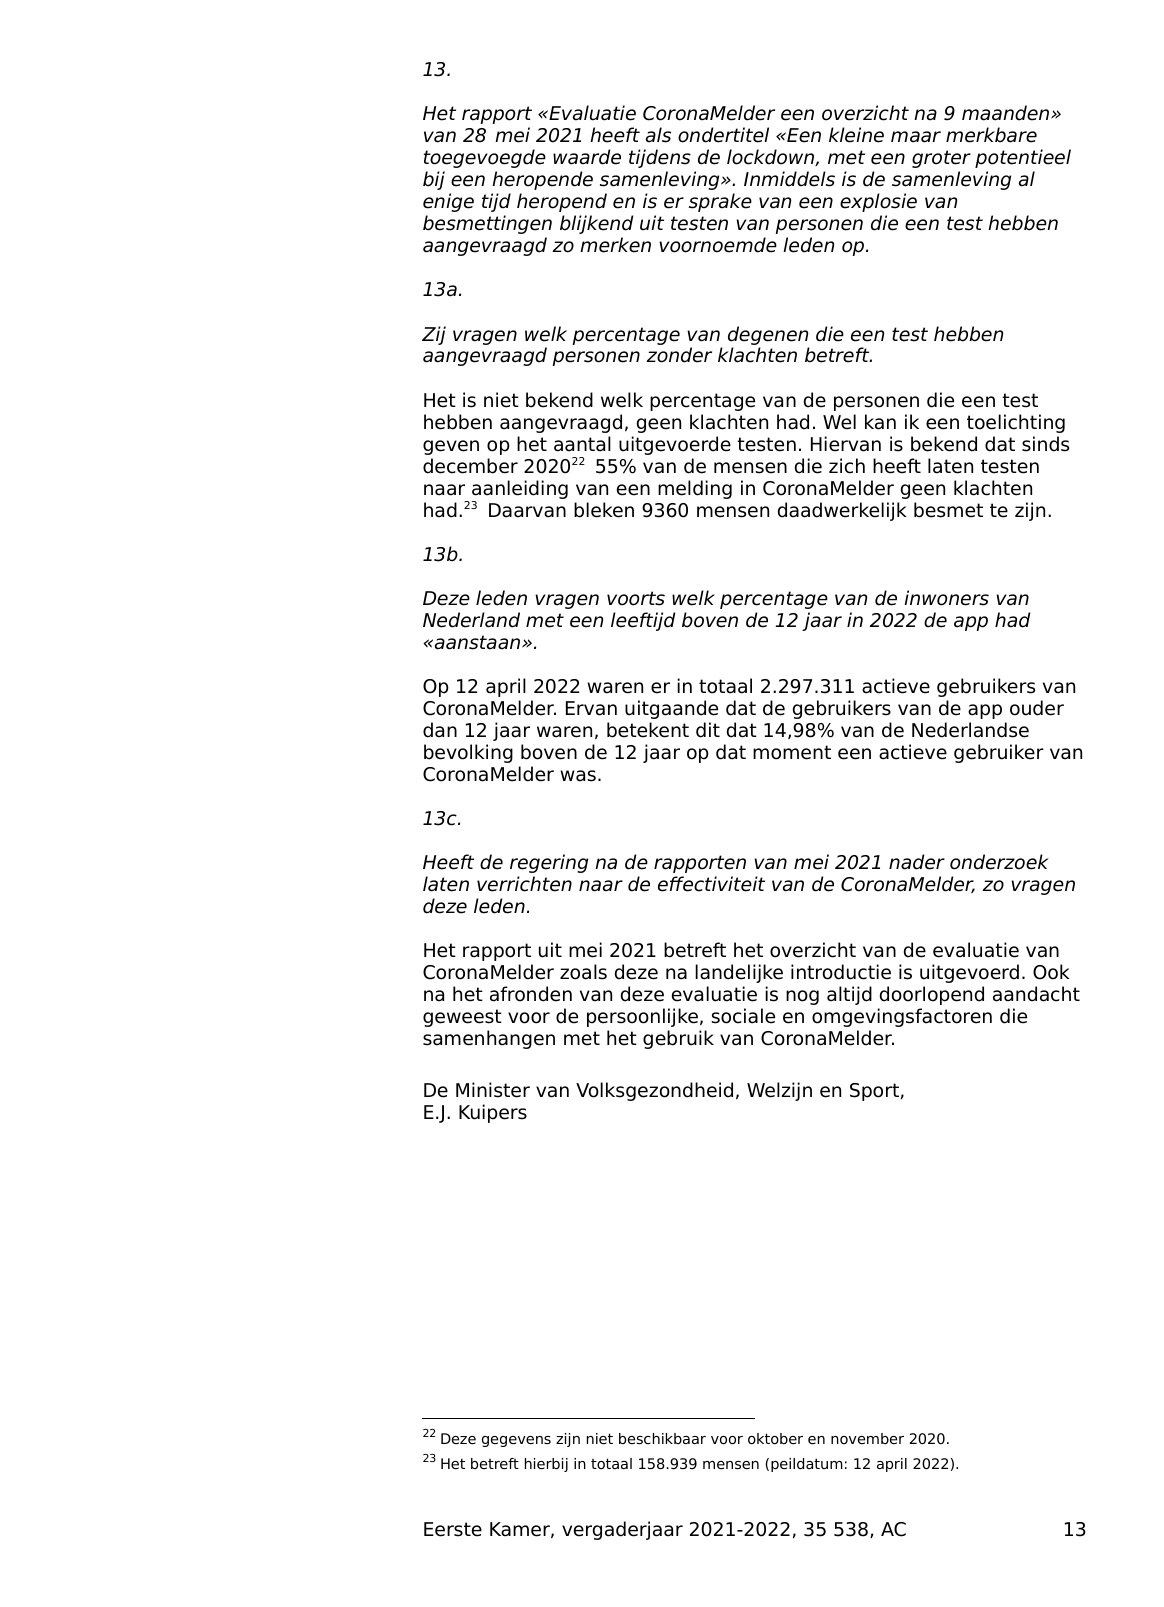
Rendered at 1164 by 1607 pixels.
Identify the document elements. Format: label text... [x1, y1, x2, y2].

text De Minister van Volksgezondheid, Welzijn en Sport, E.J. Kuipers [422, 1080, 1087, 1124]
text Het rapport «Evaluatie CoronaMelder een overzicht na 9 maanden» van 28 mei 2021 heeft als ondertitel «Een kleine maar merkbare toegevoegde waarde tijdens de lockdown, met een groter potentieel bij een heropende samenleving». Inmiddels is de samenleving al enige tijd heropend en is er sprake van een explosie van besmettingen blijkend uit testen van personen die een test hebben aangevraagd zo merken voornoemde leden op. [422, 103, 1087, 257]
text Deze gegevens zijn niet beschikbaar voor oktober en november 2020. [422, 1427, 1087, 1449]
text Het betreft hierbij in totaal 158.939 mensen (peildatum: 12 april 2022). [422, 1452, 1087, 1474]
text Zij vragen welk percentage van degenen die een test hebben aangevraagd personen zonder klachten betreft. [422, 323, 1087, 367]
subtitle 13c. [422, 808, 1087, 830]
subtitle 13a. [422, 279, 1087, 301]
text Deze leden vragen voorts welk percentage van de inwoners van Nederland met een leeftijd boven de 12 jaar in 2022 de app had «aanstaan». [422, 588, 1087, 654]
text Op 12 april 2022 waren er in totaal 2.297.311 actieve gebruikers van CoronaMelder. Ervan uitgaande dat de gebruikers van de app ouder dan 12 jaar waren, betekent dit dat 14,98% van de Nederlandse bevolking boven de 12 jaar op dat moment een actieve gebruiker van CoronaMelder was. [422, 676, 1087, 786]
text Het is niet bekend welk percentage van de personen die een test hebben aangevraagd, geen klachten had. Wel kan ik een toelichting geven op het aantal uitgevoerde testen. Hiervan is bekend dat sinds december 2020 55% van de mensen die zich heeft laten testen naar aanleiding van een melding in CoronaMelder geen klachten had. Daarvan bleken 9360 mensen daadwerkelijk besmet te zijn. [422, 389, 1087, 521]
text Het rapport uit mei 2021 betreft het overzicht van de evaluatie van CoronaMelder zoals deze na landelijke introductie is uitgevoerd. Ook na het afronden van deze evaluatie is nog altijd doorlopend aandacht geweest voor de persoonlijke, sociale en omgevingsfactoren die samenhangen met het gebruik van CoronaMelder. [422, 940, 1087, 1050]
subtitle 13b. [422, 544, 1087, 566]
subtitle 13. [422, 59, 1087, 81]
text Heeft de regering na de rapporten van mei 2021 nader onderzoek laten verrichten naar de effectiviteit van de CoronaMelder, zo vragen deze leden. [422, 852, 1087, 918]
